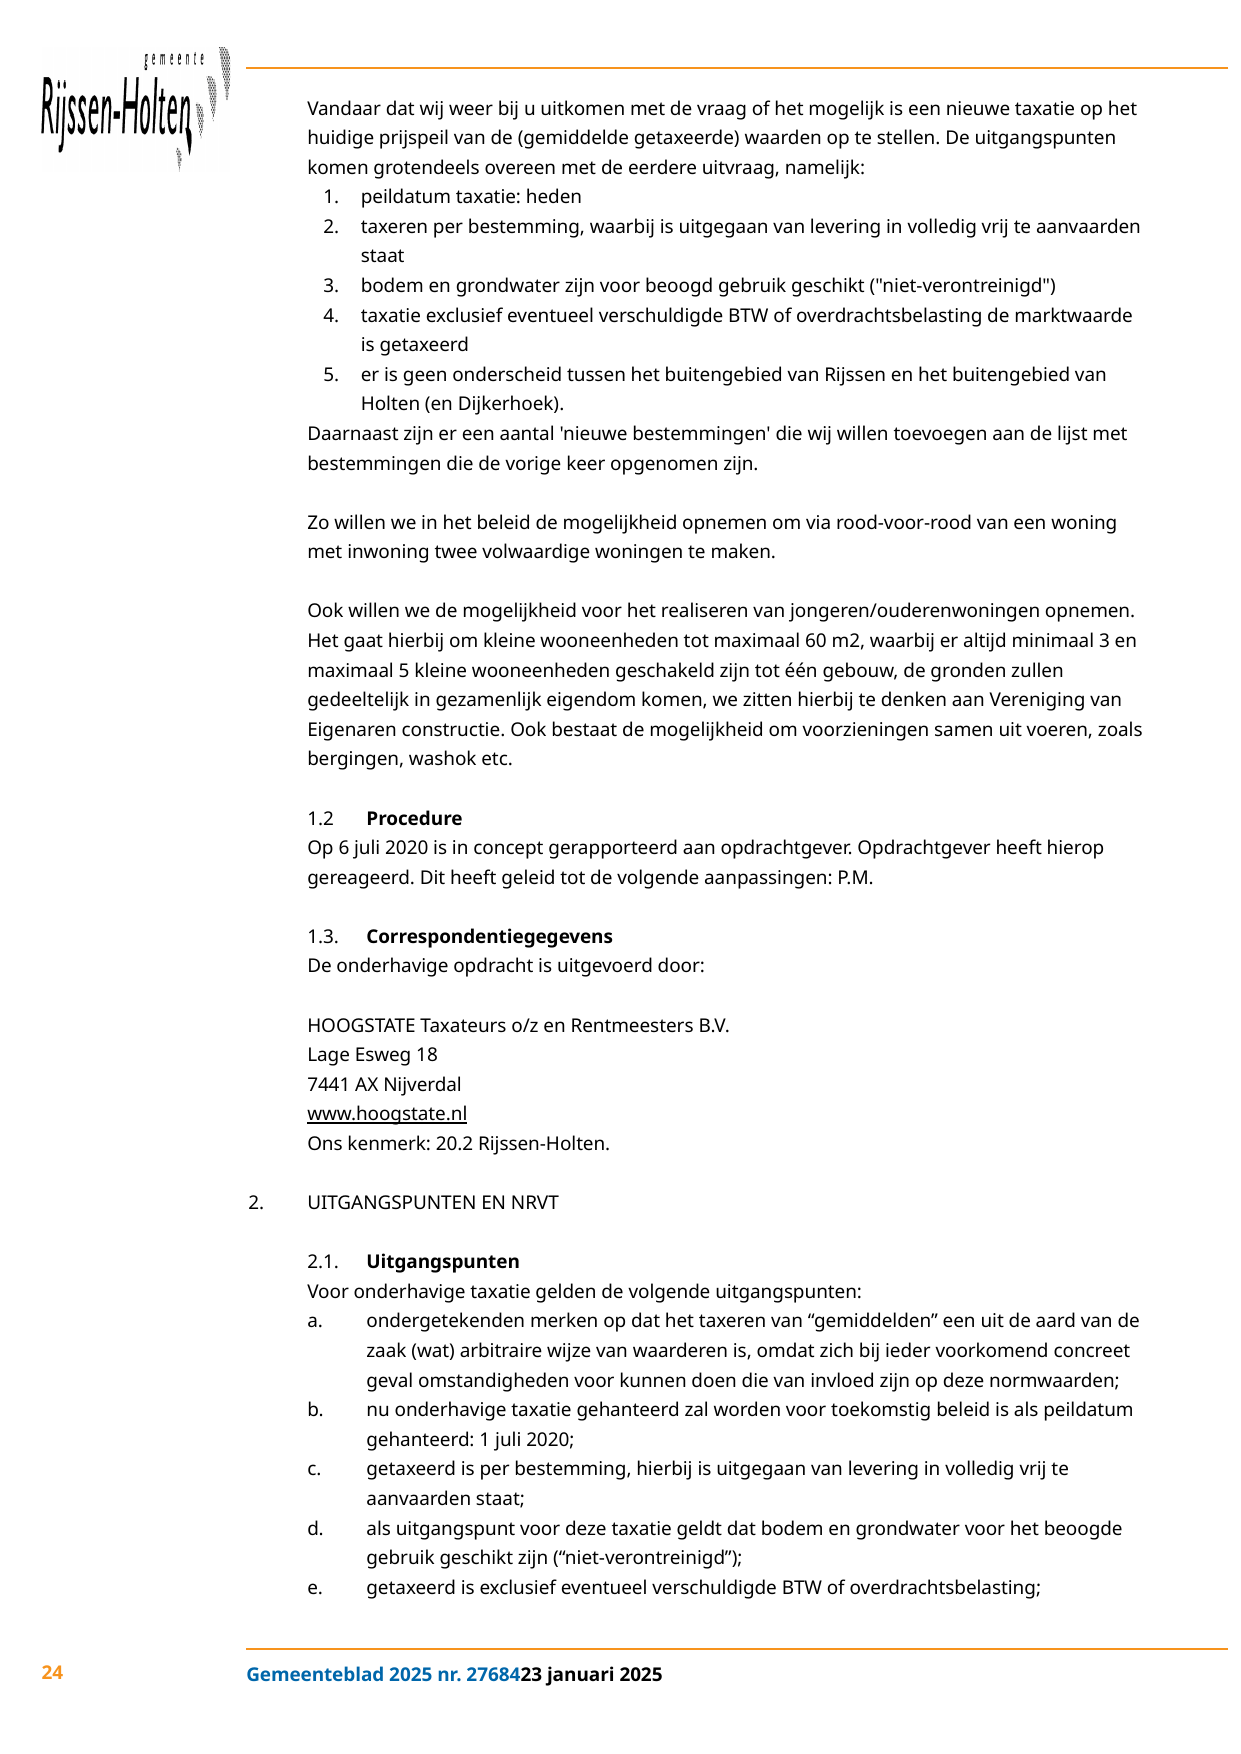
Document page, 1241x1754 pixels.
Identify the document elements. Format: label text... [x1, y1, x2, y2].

list er is geen onderscheid tussen het buitengebied van Rijssen en het buitengebied van Holten (en Dijkerhoek). [323, 361, 1152, 416]
list 7441 AX Nijverdal [248, 1071, 1152, 1097]
list getaxeerd is per bestemming, hierbij is uitgegaan van levering in volledig vrij te aanvaarden staat; [307, 1456, 1152, 1511]
list getaxeerd is exclusief eventueel verschuldigde BTW of overdrachtsbelasting; [307, 1574, 1152, 1600]
list ondergetekenden merken op dat het taxeren van “gemiddelden” een uit de aard van de zaak (wat) arbitraire wijze van waarderen is, omdat zich bij ieder voorkomend concreet geval omstandigheden voor kunnen doen die van invloed zijn op deze normwaarden; [307, 1308, 1152, 1393]
list Correspondentiegegevens [307, 923, 1152, 949]
list Lage Esweg 18 [248, 1041, 1152, 1067]
list Zo willen we in het beleid de mogelijkheid opnemen om via rood-voor-rood van een woning met inwoning twee volwaardige woningen te maken. [248, 509, 1152, 564]
list De onderhavige opdracht is uitgevoerd door: [248, 953, 1152, 978]
list Voor onderhavige taxatie gelden de volgende uitgangspunten: [248, 1278, 1152, 1304]
list nu onderhavige taxatie gehanteerd zal worden voor toekomstig beleid is als peildatum gehanteerd: 1 juli 2020; [307, 1396, 1152, 1452]
list Vandaar dat wij weer bij u uitkomen met de vraag of het mogelijk is een nieuwe taxatie op het huidige prijspeil van de (gemiddelde getaxeerde) waarden op te stellen. De uitgangspunten komen grotendeels overeen met de eerdere uitvraag, namelijk: [248, 95, 1152, 180]
list als uitgangspunt voor deze taxatie geldt dat bodem en grondwater voor het beoogde gebruik geschikt zijn (“niet-verontreinigd”); [307, 1515, 1152, 1570]
list Ook willen we de mogelijkheid voor het realiseren van jongeren/ouderenwoningen opnemen. Het gaat hierbij om kleine wooneenheden tot maximaal 60 m2, waarbij er altijd minimaal 3 en maximaal 5 kleine wooneenheden geschakeld zijn tot één gebouw, de gronden zullen gedeeltelijk in gezamenlijk eigendom komen, we zitten hierbij te denken aan Vereniging van Eigenaren constructie. Ook bestaat de mogelijkheid om voorzieningen samen uit voeren, zoals bergingen, washok etc. [248, 598, 1152, 771]
list bodem en grondwater zijn voor beoogd gebruik geschikt ("niet-verontreinigd") [323, 272, 1152, 298]
list Daarnaast zijn er een aantal 'nieuwe bestemmingen' die wij willen toevoegen aan de lijst met bestemmingen die de vorige keer opgenomen zijn. [248, 420, 1152, 476]
list Ons kenmerk: 20.2 Rijssen-Holten. [248, 1130, 1152, 1156]
list UITGANGSPUNTEN EN NRVT [248, 1189, 1152, 1215]
list www.hoogstate.nl [248, 1101, 1152, 1126]
list HOOGSTATE Taxateurs o/z en Rentmeesters B.V. [248, 1012, 1152, 1038]
list Uitgangspunten [307, 1248, 1152, 1274]
list taxeren per bestemming, waarbij is uitgegaan van levering in volledig vrij te aanvaarden staat [323, 213, 1152, 268]
list taxatie exclusief eventueel verschuldigde BTW of overdrachtsbelasting de marktwaarde is getaxeerd [323, 302, 1152, 357]
list Procedure [307, 805, 1152, 831]
list Op 6 juli 2020 is in concept gerapporteerd aan opdrachtgever. Opdrachtgever heeft hierop gereageerd. Dit heeft geleid tot de volgende aanpassingen: P.M. [248, 834, 1152, 890]
list peildatum taxatie: heden [323, 183, 1152, 209]
picture [41, 47, 231, 172]
